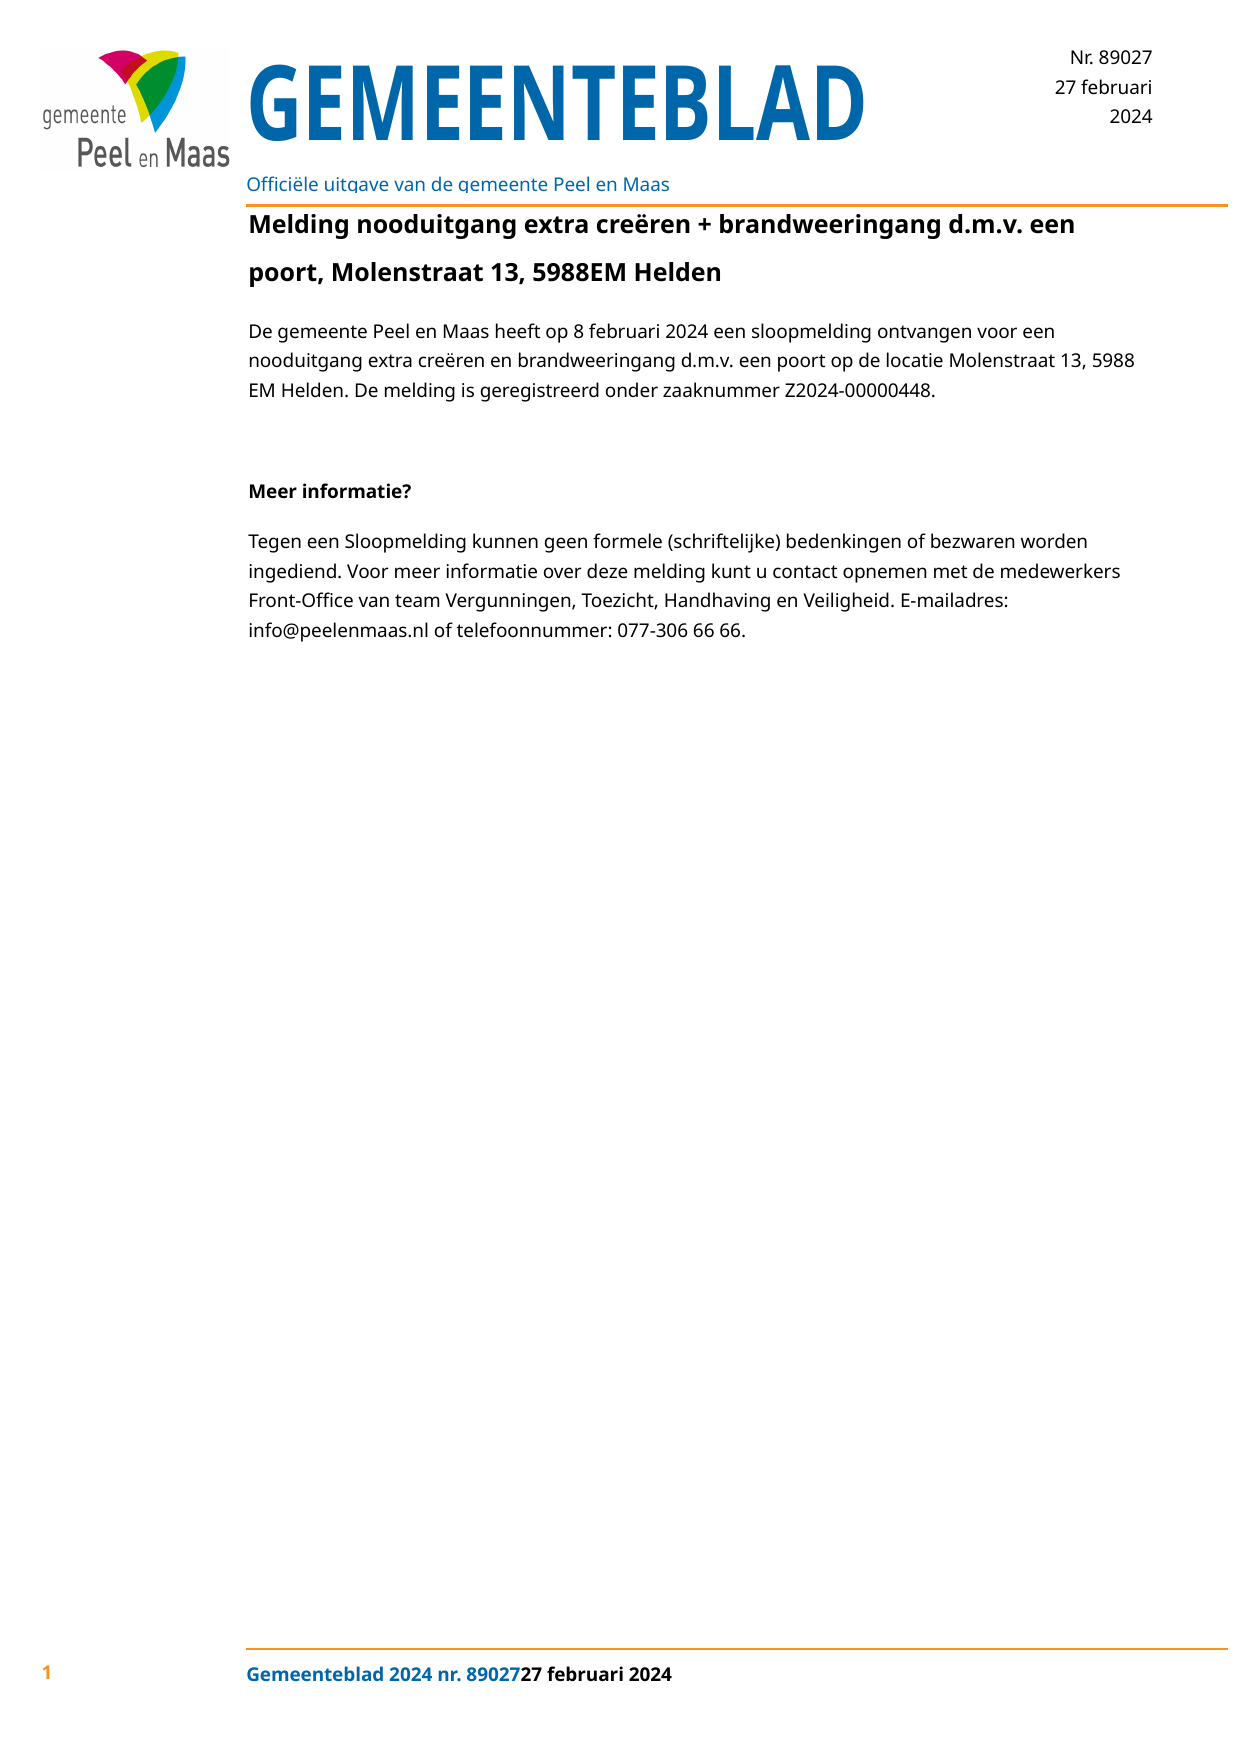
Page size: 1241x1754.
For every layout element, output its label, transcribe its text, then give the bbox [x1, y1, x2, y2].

text Melding nooduitgang extra creëren + brandweeringang d.m.v. een poort, Molenstraat 13, 5988EM Helden [248, 207, 1152, 288]
text De gemeente Peel en Maas heeft op 8 februari 2024 een sloopmelding ontvangen voor een nooduitgang extra creëren en brandweeringang d.m.v. een poort op de locatie Molenstraat 13, 5988 EM Helden. De melding is geregistreerd onder zaaknummer Z2024-00000448. [248, 318, 1152, 403]
text Tegen een Sloopmelding kunnen geen formele (schriftelijke) bedenkingen of bezwaren worden ingediend. Voor meer informatie over deze melding kunt u contact opnemen met de medewerkers Front-Office van team Vergunningen, Toezicht, Handhaving en Veiligheid. E-mailadres: info@peelenmaas.nl of telefoonnummer: 077-306 66 66. [248, 528, 1152, 643]
text Meer informatie? [248, 478, 1152, 504]
picture [41, 47, 231, 172]
